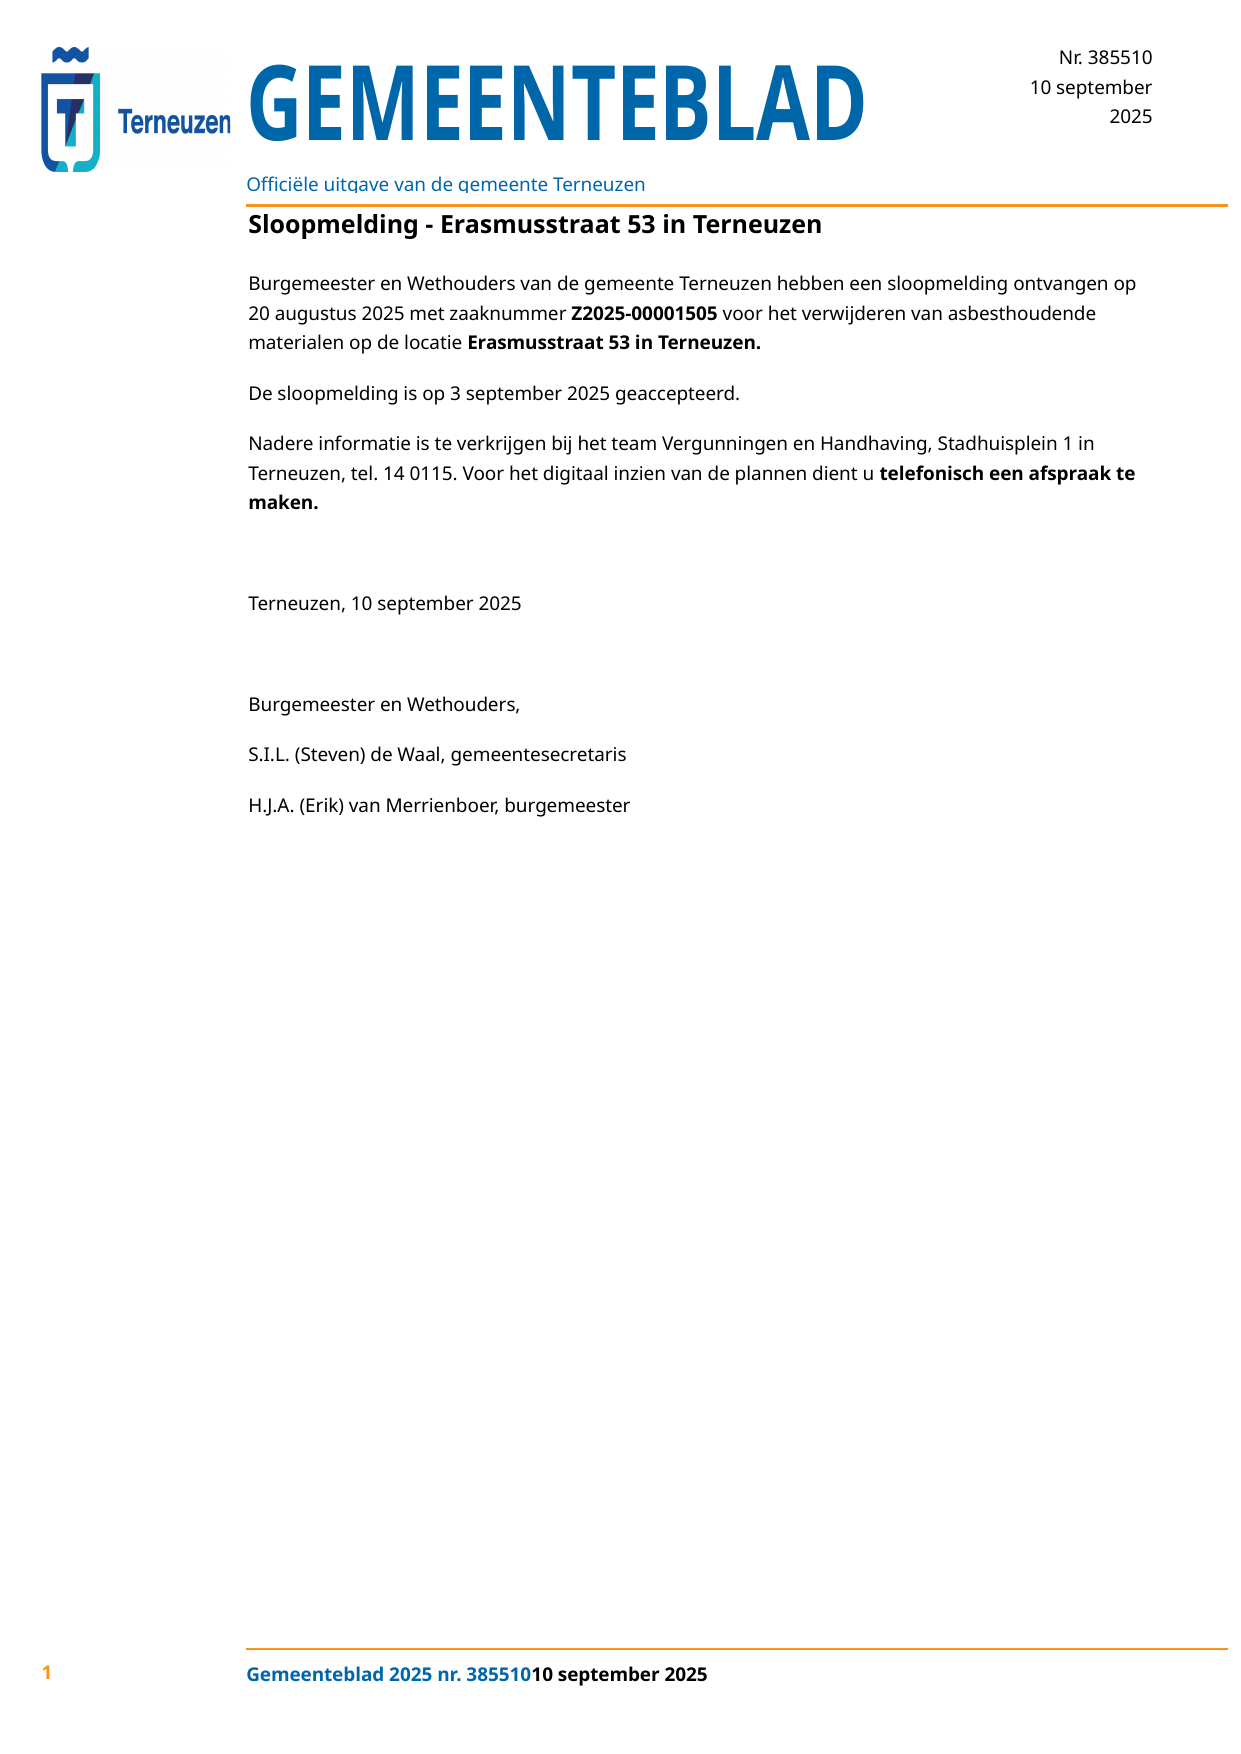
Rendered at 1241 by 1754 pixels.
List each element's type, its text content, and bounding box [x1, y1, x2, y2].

picture [41, 47, 231, 172]
text Burgemeester en Wethouders van de gemeente Terneuzen hebben een sloopmelding ontvangen op 20 augustus 2025 met zaaknummer Z2025-00001505 voor het verwijderen van asbesthoudende materialen op de locatie Erasmusstraat 53 in Terneuzen. [248, 270, 1152, 355]
text S.I.L. (Steven) de Waal, gemeentesecretaris [248, 742, 1152, 767]
text Terneuzen, 10 september 2025 [248, 590, 1152, 616]
text Burgemeester en Wethouders, [248, 691, 1152, 717]
text H.J.A. (Erik) van Merrienboer, burgemeester [248, 792, 1152, 818]
text De sloopmelding is op 3 september 2025 geaccepteerd. [248, 380, 1152, 406]
text Sloopmelding - Erasmusstraat 53 in Terneuzen [248, 207, 1152, 241]
text Nadere informatie is te verkrijgen bij het team Vergunningen en Handhaving, Stadhuisplein 1 in Terneuzen, tel. 14 0115. Voor het digitaal inzien van de plannen dient u telefonisch een afspraak te maken. [248, 430, 1152, 515]
